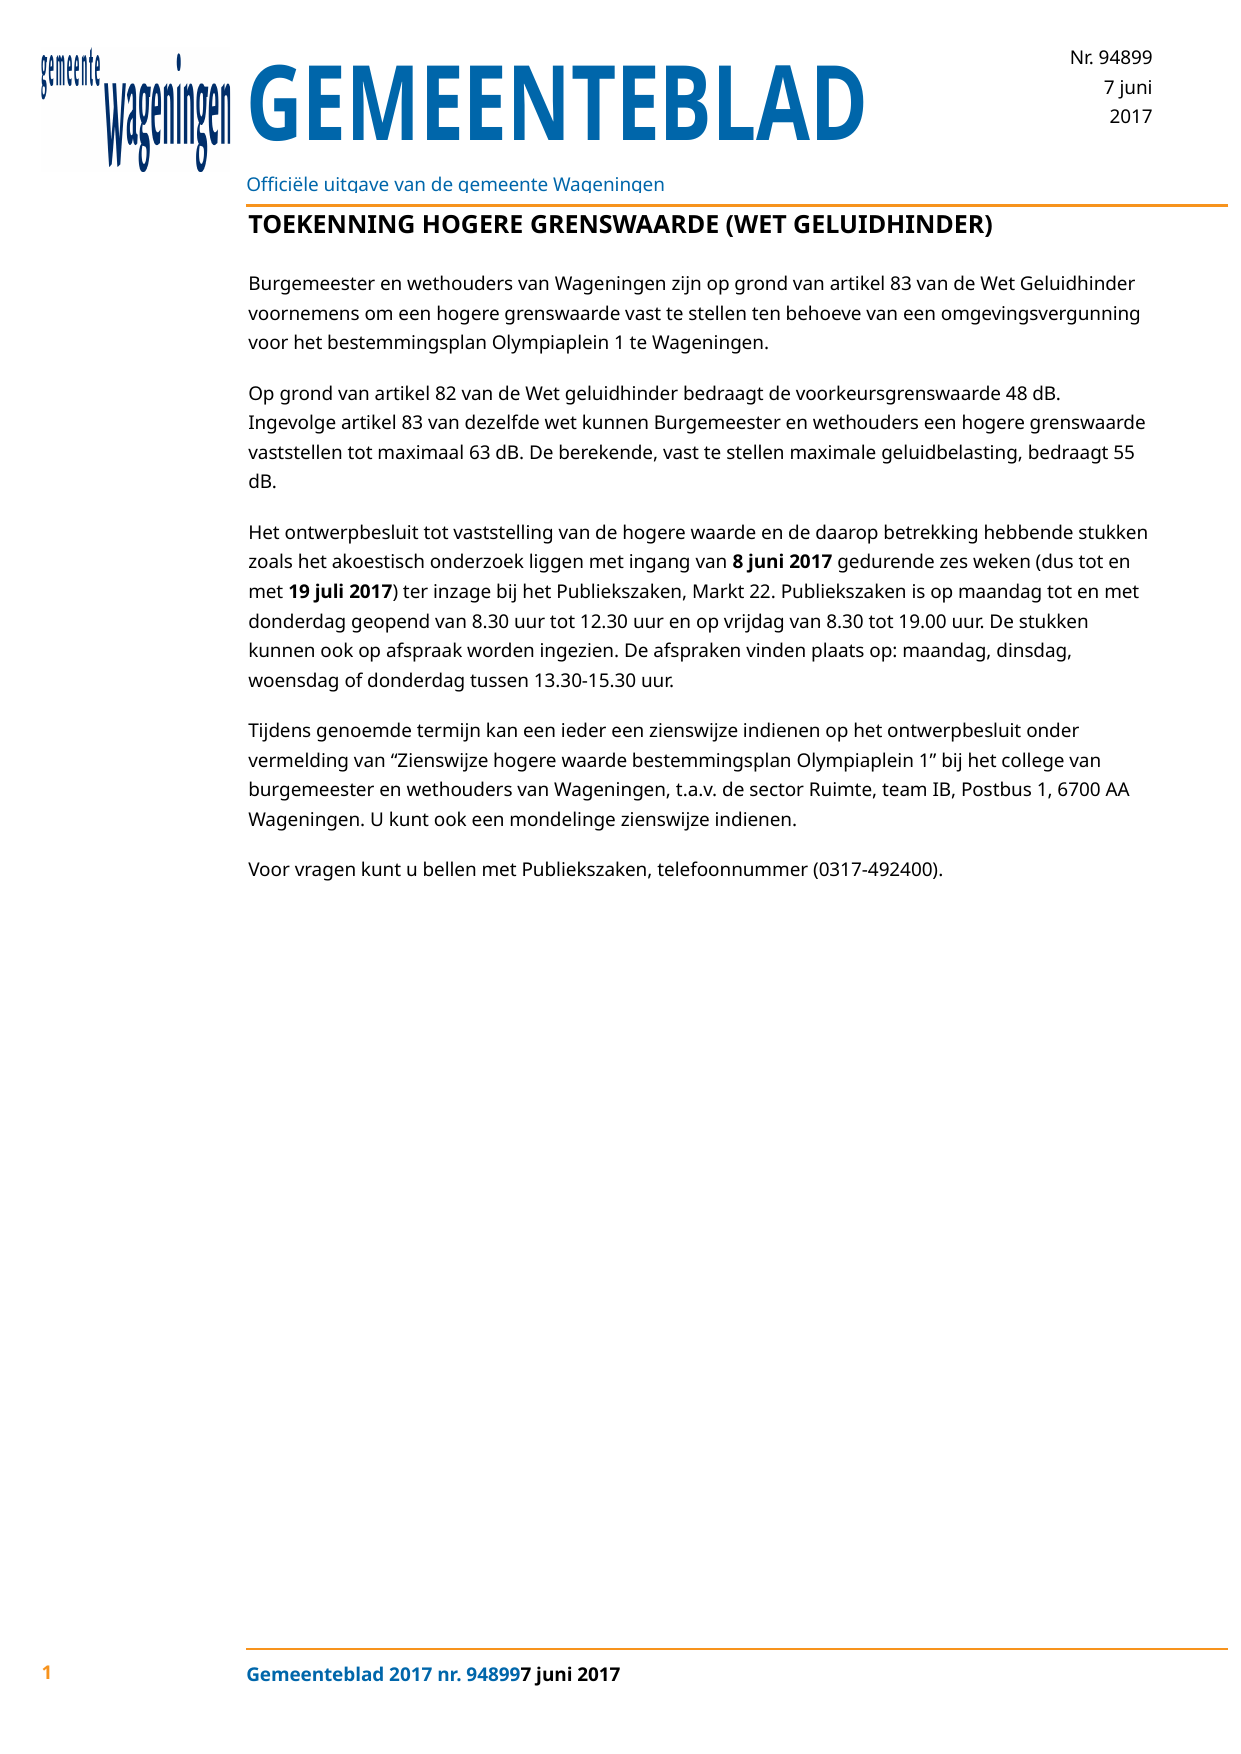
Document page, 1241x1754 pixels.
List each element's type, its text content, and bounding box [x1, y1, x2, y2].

text Burgemeester en wethouders van Wageningen zijn op grond van artikel 83 van de Wet Geluidhinder voornemens om een hogere grenswaarde vast te stellen ten behoeve van een omgevingsvergunning voor het bestemmingsplan Olympiaplein 1 te Wageningen. [248, 270, 1152, 355]
text TOEKENNING HOGERE GRENSWAARDE (WET GELUIDHINDER) [248, 207, 1152, 241]
text Tijdens genoemde termijn kan een ieder een zienswijze indienen op het ontwerpbesluit onder vermelding van “Zienswijze hogere waarde bestemmingsplan Olympiaplein 1” bij het college van burgemeester en wethouders van Wageningen, t.a.v. de sector Ruimte, team IB, Postbus 1, 6700 AA Wageningen. U kunt ook een mondelinge zienswijze indienen. [248, 717, 1152, 832]
picture [41, 47, 231, 172]
text Het ontwerpbesluit tot vaststelling van de hogere waarde en de daarop betrekking hebbende stukken zoals het akoestisch onderzoek liggen met ingang van 8 juni 2017 gedurende zes weken (dus tot en met 19 juli 2017) ter inzage bij het Publiekszaken, Markt 22. Publiekszaken is op maandag tot en met donderdag geopend van 8.30 uur tot 12.30 uur en op vrijdag van 8.30 tot 19.00 uur. De stukken kunnen ook op afspraak worden ingezien. De afspraken vinden plaats op: maandag, dinsdag, woensdag of donderdag tussen 13.30-15.30 uur. [248, 519, 1152, 693]
text Op grond van artikel 82 van de Wet geluidhinder bedraagt de voorkeursgrenswaarde 48 dB. Ingevolge artikel 83 van dezelfde wet kunnen Burgemeester en wethouders een hogere grenswaarde vaststellen tot maximaal 63 dB. De berekende, vast te stellen maximale geluidbelasting, bedraagt 55 dB. [248, 380, 1152, 494]
text Voor vragen kunt u bellen met Publiekszaken, telefoonnummer (0317-492400). [248, 857, 1152, 882]
